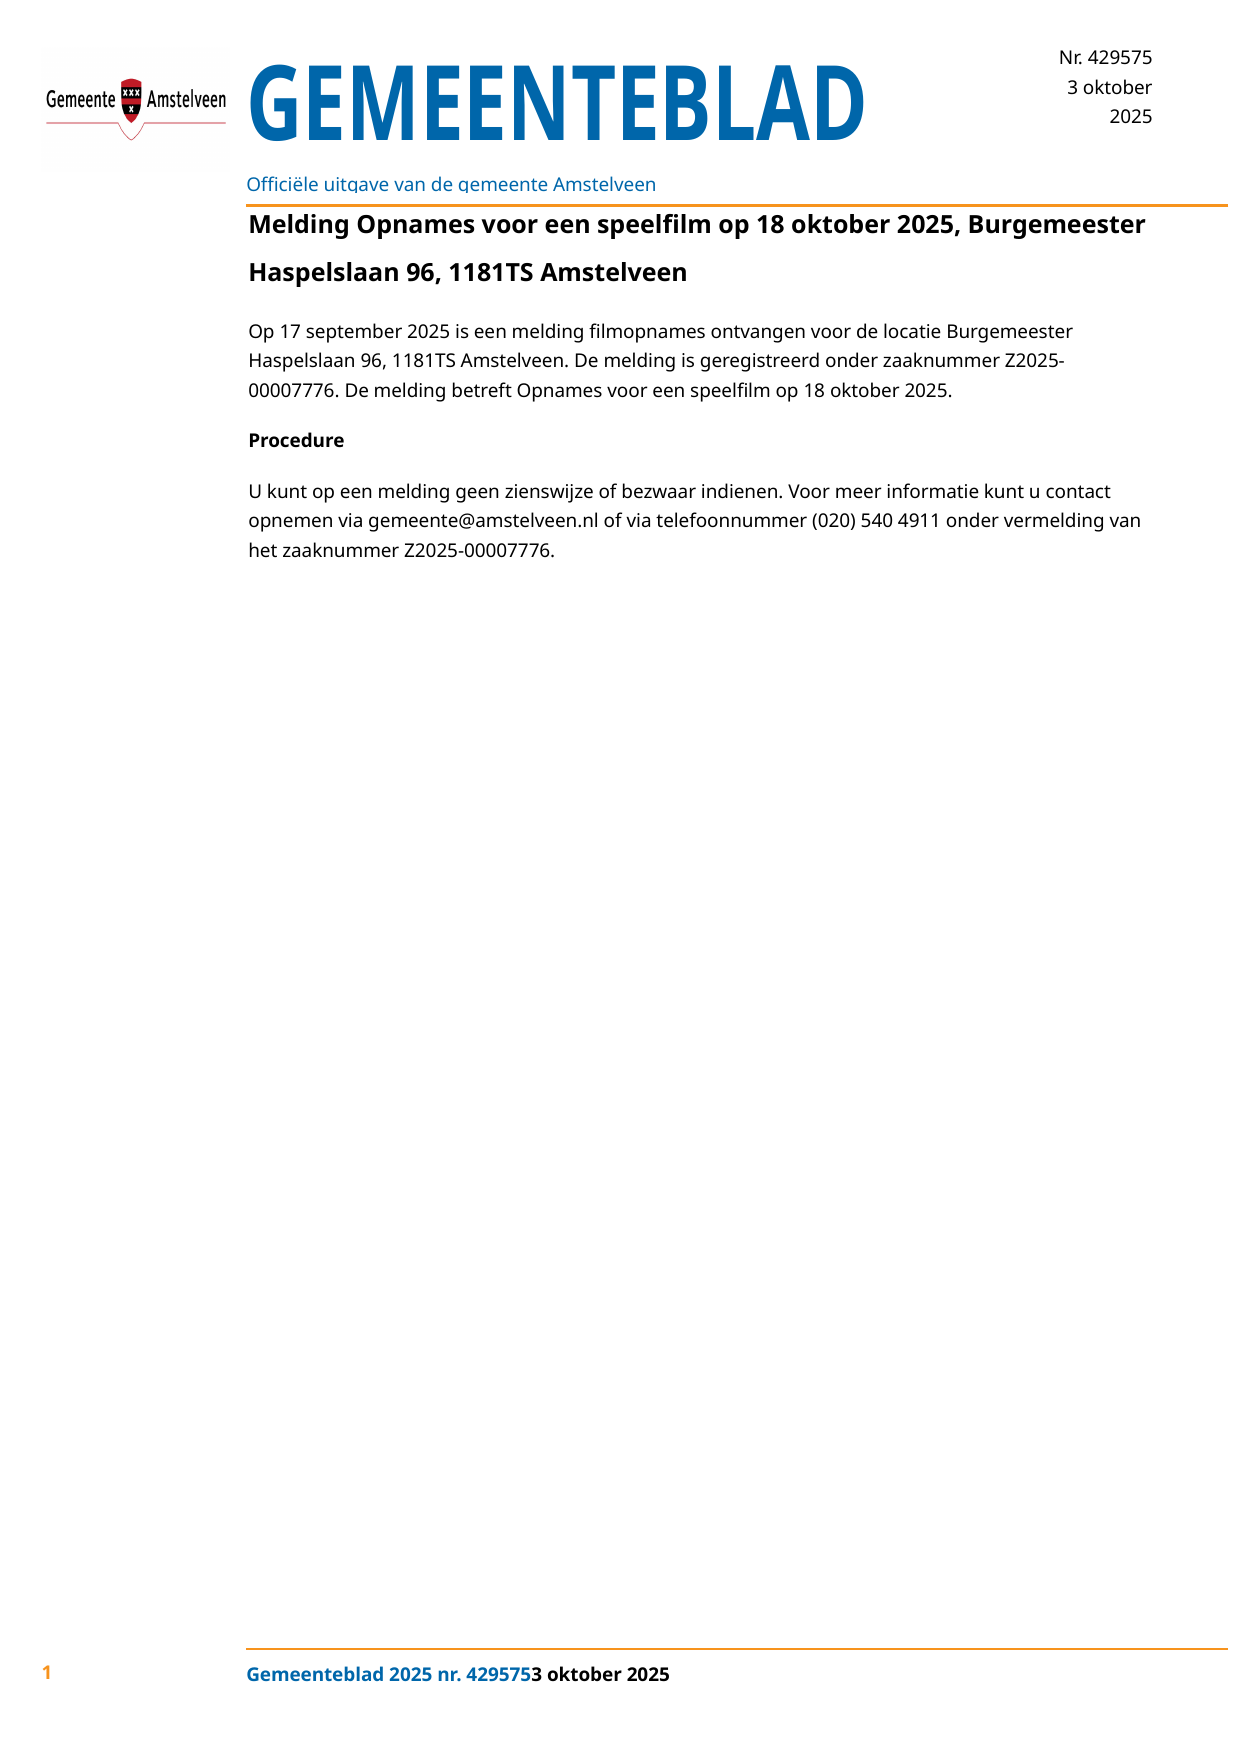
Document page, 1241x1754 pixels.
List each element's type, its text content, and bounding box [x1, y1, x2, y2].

text Op 17 september 2025 is een melding filmopnames ontvangen voor de locatie Burgemeester Haspelslaan 96, 1181TS Amstelveen. De melding is geregistreerd onder zaaknummer Z2025-00007776. De melding betreft Opnames voor een speelfilm op 18 oktober 2025. [248, 318, 1152, 403]
text U kunt op een melding geen zienswijze of bezwaar indienen. Voor meer informatie kunt u contact opnemen via gemeente@amstelveen.nl of via telefoonnummer (020) 540 4911 onder vermelding van het zaaknummer Z2025-00007776. [248, 478, 1152, 563]
picture [41, 47, 231, 172]
text Procedure [248, 427, 1152, 453]
text Melding Opnames voor een speelfilm op 18 oktober 2025, Burgemeester Haspelslaan 96, 1181TS Amstelveen [248, 207, 1152, 288]
